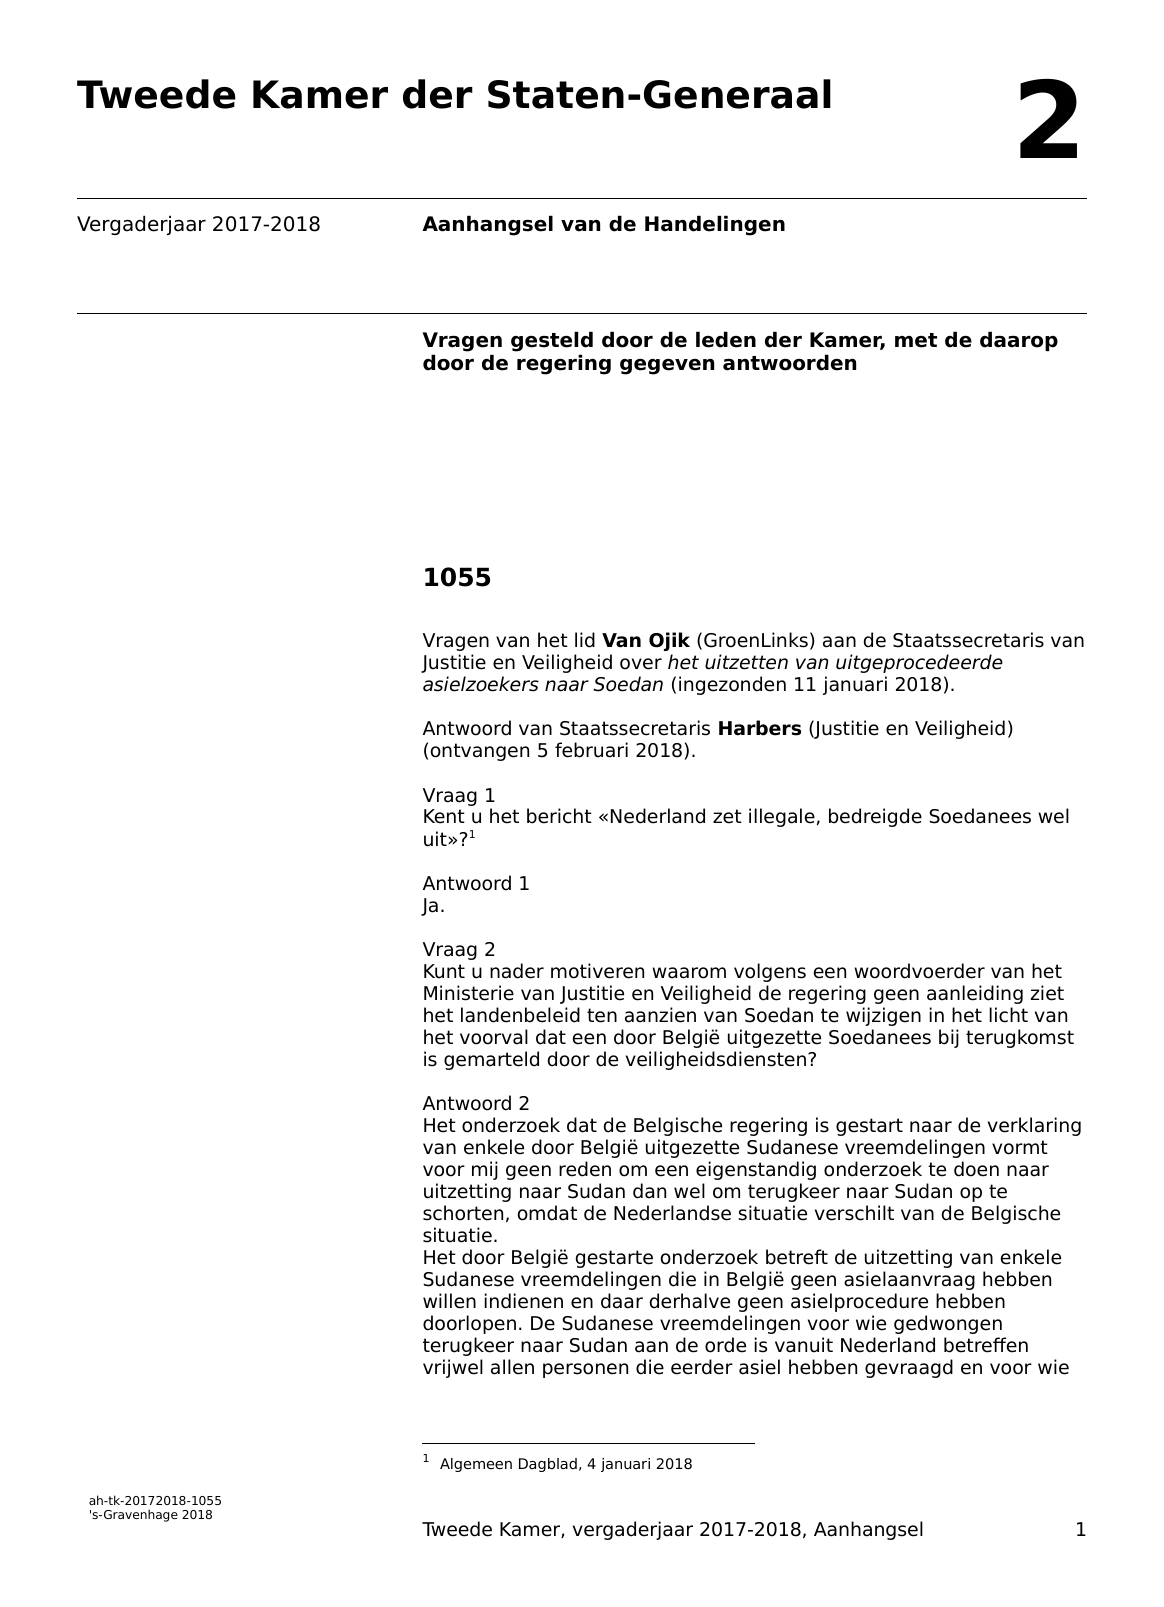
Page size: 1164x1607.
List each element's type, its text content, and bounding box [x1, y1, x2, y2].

text Vraag 2 [422, 939, 1087, 961]
text Antwoord 2 [422, 1093, 1087, 1115]
text Algemeen Dagblad, 4 januari 2018 [422, 1452, 1087, 1474]
table_header Tweede Kamer der Staten-Generaal [77, 59, 886, 198]
text Kent u het bericht «Nederland zet illegale, bedreigde Soedanees wel uit»? [422, 806, 1087, 850]
text Antwoord 1 [422, 873, 1087, 894]
text Antwoord van Staatssecretaris Harbers (Justitie en Veiligheid) (ontvangen 5 februari 2018). [422, 718, 1087, 762]
text 1055 [422, 563, 1087, 592]
text Ja. [422, 894, 1087, 917]
text 's-Gravenhage 2018 [88, 1508, 323, 1522]
text Het onderzoek dat de Belgische regering is gestart naar de verklaring van enkele door België uitgezette Sudanese vreemdelingen vormt voor mij geen reden om een eigenstandig onderzoek te doen naar uitzetting naar Sudan dan wel om terugkeer naar Sudan op te schorten, omdat de Nederlandse situatie verschilt van de Belgische situatie. [422, 1115, 1087, 1247]
table_cell Aanhangsel van de Handelingen [422, 199, 1087, 313]
text Het door België gestarte onderzoek betreft de uitzetting van enkele Sudanese vreemdelingen die in België geen asielaanvraag hebben willen indienen en daar derhalve geen asielprocedure hebben doorlopen. De Sudanese vreemdelingen voor wie gedwongen terugkeer naar Sudan aan de orde is vanuit Nederland betreffen vrijwel allen personen die eerder asiel hebben gevraagd en voor wie [422, 1247, 1087, 1378]
text Vraag 1 [422, 784, 1087, 806]
table_cell [77, 314, 422, 375]
table_cell Vergaderjaar 2017-2018 [77, 199, 422, 313]
text ah-tk-20172018-1055 [88, 1494, 323, 1508]
text Vragen van het lid Van Ojik (GroenLinks) aan de Staatssecretaris van Justitie en Veiligheid over het uitzetten van uitgeprocedeerde asielzoekers naar Soedan (ingezonden 11 januari 2018). [422, 630, 1087, 696]
table_cell Vragen gesteld door de leden der Kamer, met de daarop door de regering gegeven antwoorden [422, 314, 1087, 375]
table_header 2 [886, 59, 1087, 198]
text Kunt u nader motiveren waarom volgens een woordvoerder van het Ministerie van Justitie en Veiligheid de regering geen aanleiding ziet het landenbeleid ten aanzien van Soedan te wijzigen in het licht van het voorval dat een door België uitgezette Soedanees bij terugkomst is gemarteld door de veiligheidsdiensten? [422, 961, 1087, 1071]
